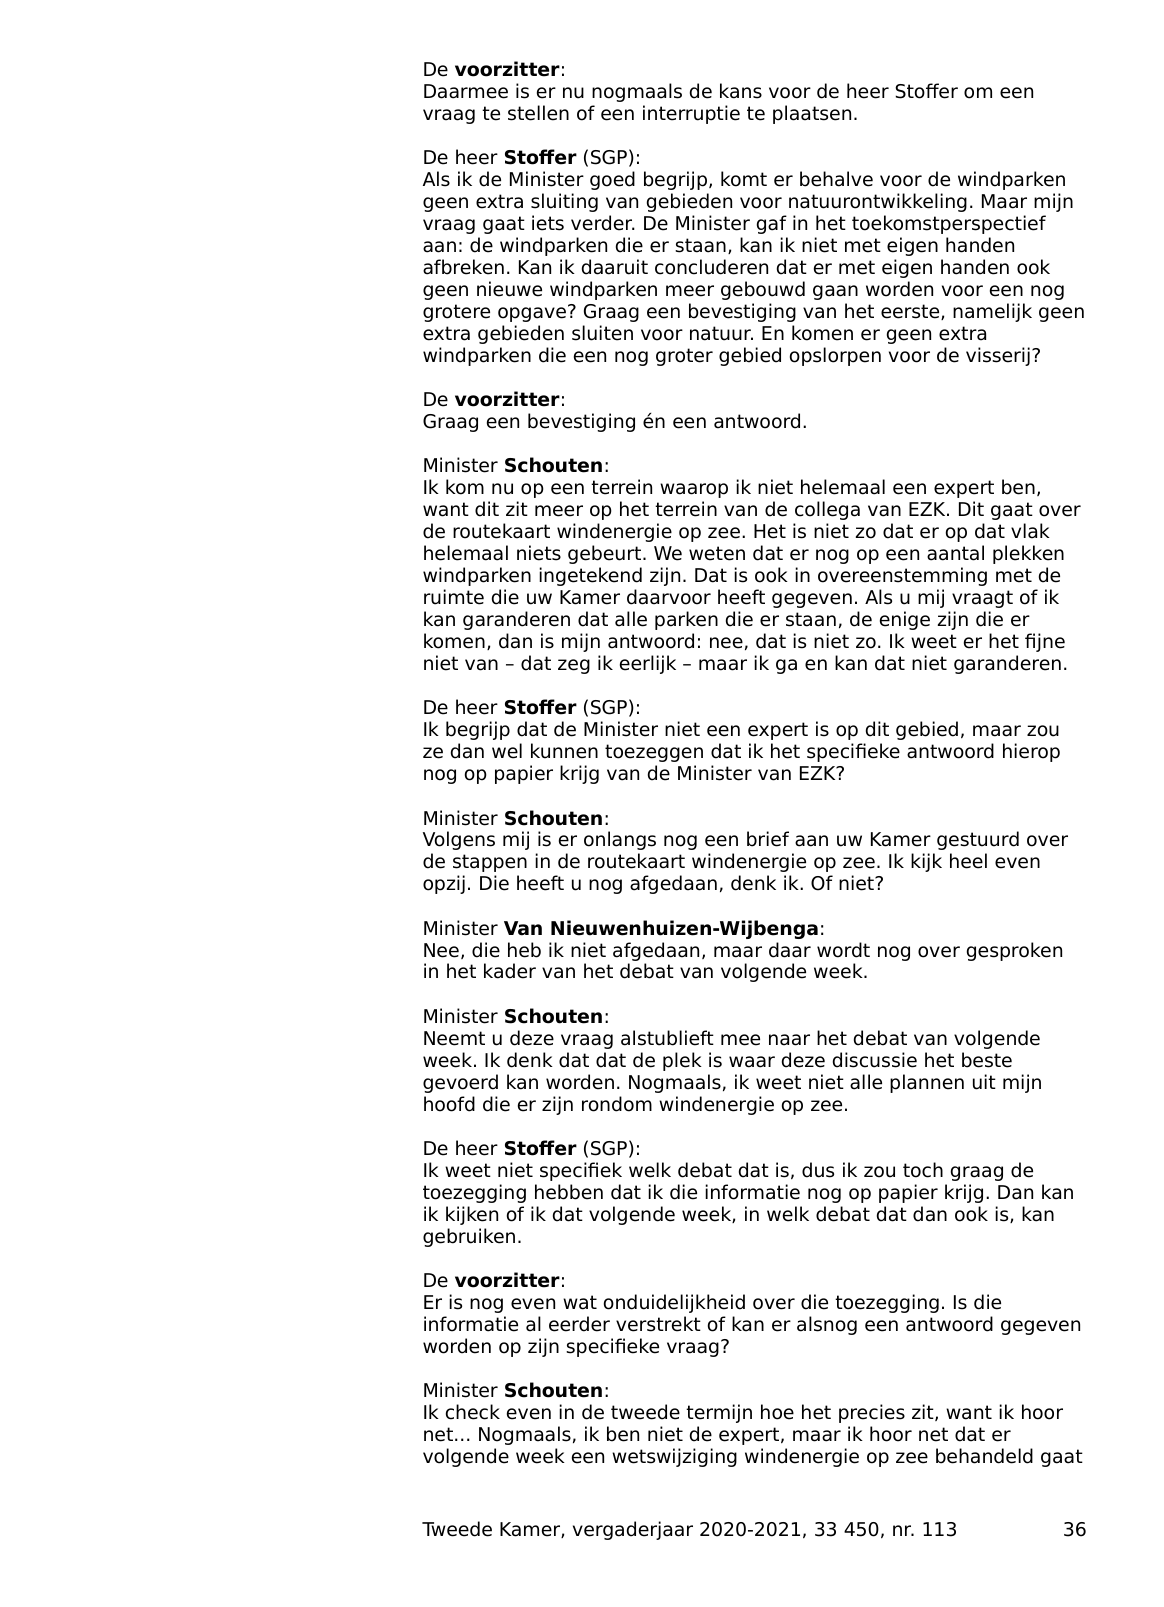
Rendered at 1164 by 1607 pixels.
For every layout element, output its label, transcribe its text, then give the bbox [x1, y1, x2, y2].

text Minister Schouten: [422, 455, 1087, 477]
text Ik kom nu op een terrein waarop ik niet helemaal een expert ben, want dit zit meer op het terrein van de collega van EZK. Dit gaat over de routekaart windenergie op zee. Het is niet zo dat er op dat vlak helemaal niets gebeurt. We weten dat er nog op een aantal plekken windparken ingetekend zijn. Dat is ook in overeenstemming met de ruimte die uw Kamer daarvoor heeft gegeven. Als u mij vraagt of ik kan garanderen dat alle parken die er staan, de enige zijn die er komen, dan is mijn antwoord: nee, dat is niet zo. Ik weet er het fijne niet van – dat zeg ik eerlijk – maar ik ga en kan dat niet garanderen. [422, 477, 1087, 675]
text Minister Schouten: [422, 1380, 1087, 1402]
text De heer Stoffer (SGP): [422, 1138, 1087, 1160]
text Als ik de Minister goed begrijp, komt er behalve voor de windparken geen extra sluiting van gebieden voor natuurontwikkeling. Maar mijn vraag gaat iets verder. De Minister gaf in het toekomstperspectief aan: de windparken die er staan, kan ik niet met eigen handen afbreken. Kan ik daaruit concluderen dat er met eigen handen ook geen nieuwe windparken meer gebouwd gaan worden voor een nog grotere opgave? Graag een bevestiging van het eerste, namelijk geen extra gebieden sluiten voor natuur. En komen er geen extra windparken die een nog groter gebied opslorpen voor de visserij? [422, 169, 1087, 367]
text Minister Van Nieuwenhuizen-Wijbenga: [422, 917, 1087, 939]
text Ik weet niet specifiek welk debat dat is, dus ik zou toch graag de toezegging hebben dat ik die informatie nog op papier krijg. Dan kan ik kijken of ik dat volgende week, in welk debat dat dan ook is, kan gebruiken. [422, 1160, 1087, 1248]
text Nee, die heb ik niet afgedaan, maar daar wordt nog over gesproken in het kader van het debat van volgende week. [422, 939, 1087, 983]
text Er is nog even wat onduidelijkheid over die toezegging. Is die informatie al eerder verstrekt of kan er alsnog een antwoord gegeven worden op zijn specifieke vraag? [422, 1292, 1087, 1358]
text De voorzitter: [422, 389, 1087, 411]
text Volgens mij is er onlangs nog een brief aan uw Kamer gestuurd over de stappen in de routekaart windenergie op zee. Ik kijk heel even opzij. Die heeft u nog afgedaan, denk ik. Of niet? [422, 829, 1087, 895]
text Minister Schouten: [422, 1006, 1087, 1028]
text Ik check even in de tweede termijn hoe het precies zit, want ik hoor net... Nogmaals, ik ben niet de expert, maar ik hoor net dat er volgende week een wetswijziging windenergie op zee behandeld gaat [422, 1402, 1087, 1468]
text De voorzitter: [422, 59, 1087, 81]
text Minister Schouten: [422, 807, 1087, 829]
text De heer Stoffer (SGP): [422, 147, 1087, 169]
text Ik begrijp dat de Minister niet een expert is op dit gebied, maar zou ze dan wel kunnen toezeggen dat ik het specifieke antwoord hierop nog op papier krijg van de Minister van EZK? [422, 719, 1087, 785]
text Neemt u deze vraag alstublieft mee naar het debat van volgende week. Ik denk dat dat de plek is waar deze discussie het beste gevoerd kan worden. Nogmaals, ik weet niet alle plannen uit mijn hoofd die er zijn rondom windenergie op zee. [422, 1028, 1087, 1116]
text De voorzitter: [422, 1270, 1087, 1292]
text De heer Stoffer (SGP): [422, 697, 1087, 719]
text Graag een bevestiging én een antwoord. [422, 411, 1087, 433]
text Daarmee is er nu nogmaals de kans voor de heer Stoffer om een vraag te stellen of een interruptie te plaatsen. [422, 81, 1087, 125]
